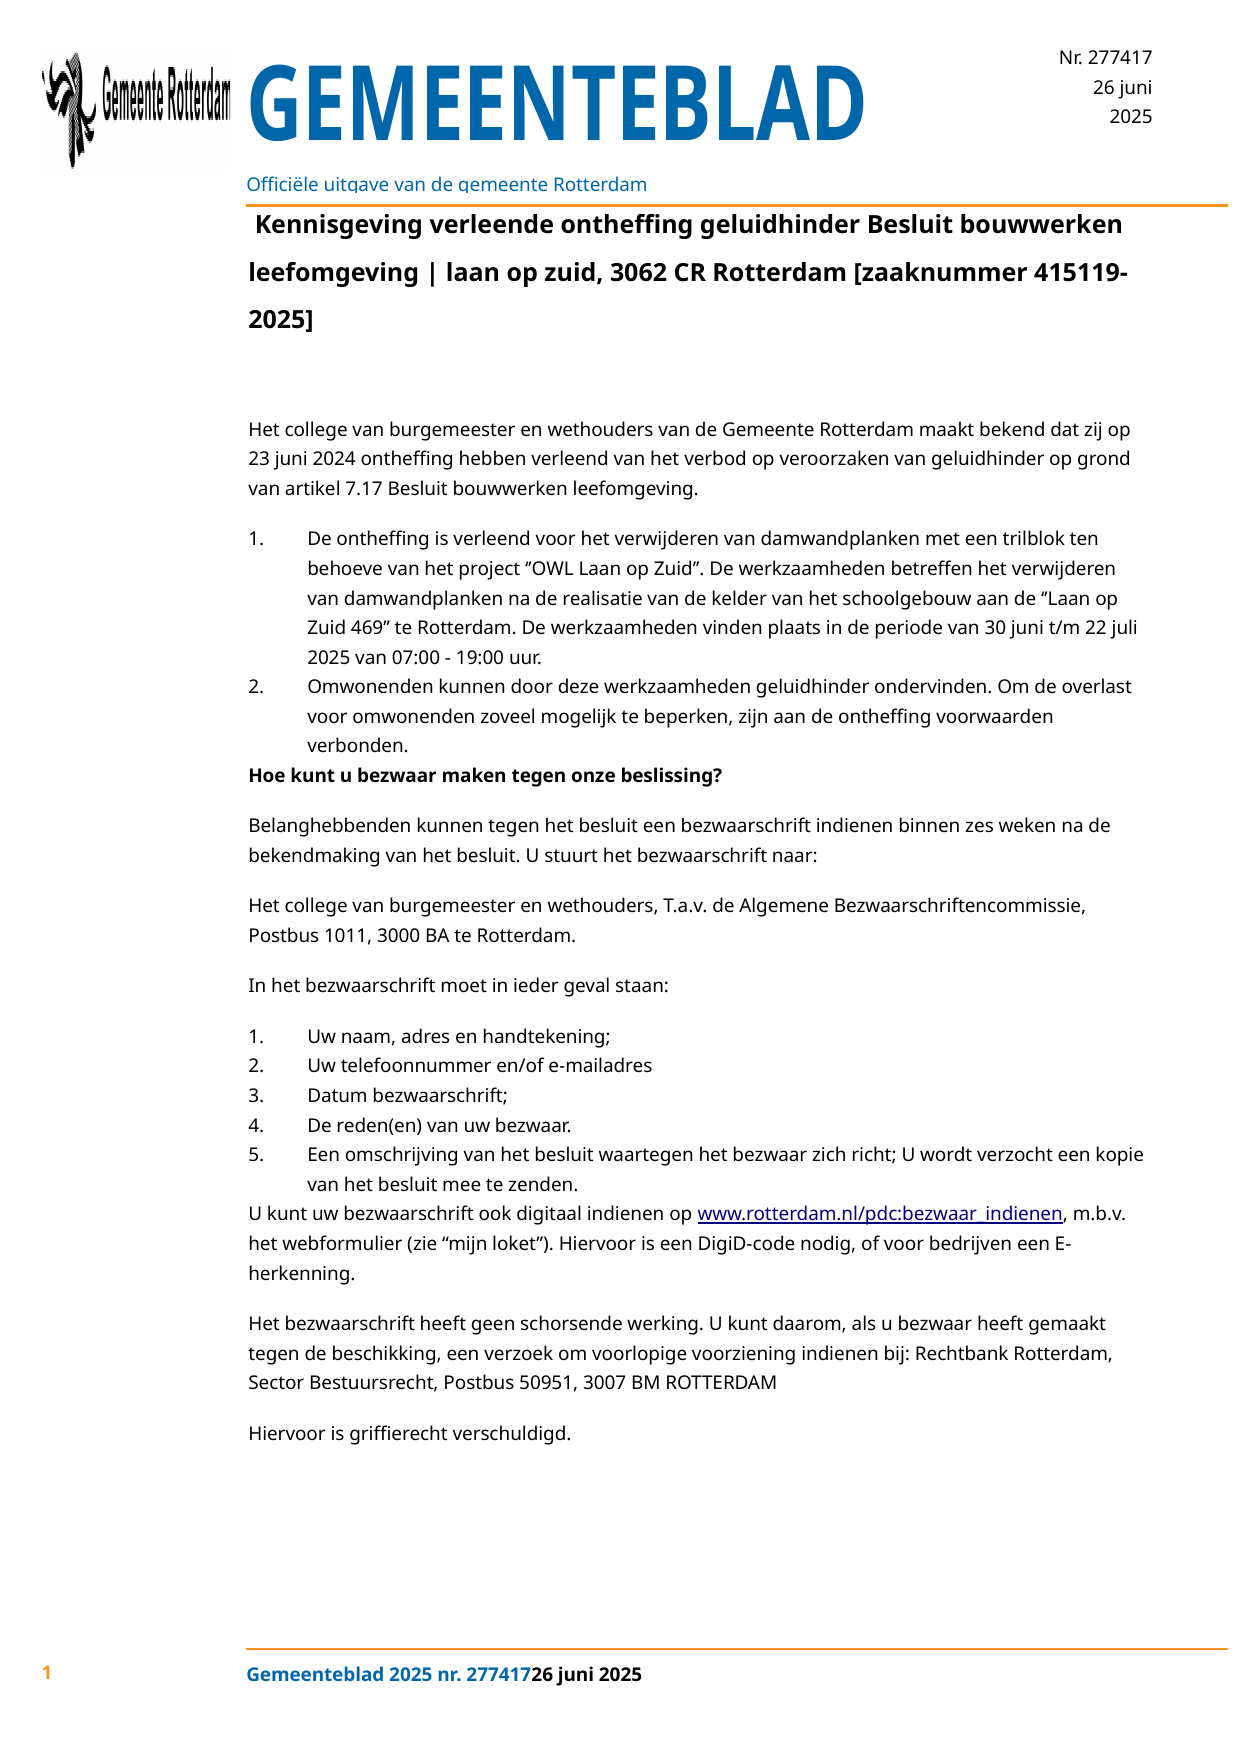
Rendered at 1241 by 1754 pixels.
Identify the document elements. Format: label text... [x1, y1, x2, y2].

picture [41, 47, 231, 172]
text Kennisgeving verleende ontheffing geluidhinder Besluit bouwwerken leefomgeving | laan op zuid, 3062 CR Rotterdam [zaaknummer 415119-2025] [248, 207, 1152, 336]
list Uw naam, adres en handtekening; [248, 1023, 1152, 1049]
list De reden(en) van uw bezwaar. [248, 1112, 1152, 1137]
text Hiervoor is griffierecht verschuldigd. [248, 1420, 1152, 1445]
text Belanghebbenden kunnen tegen het besluit een bezwaarschrift indienen binnen zes weken na de bekendmaking van het besluit. U stuurt het bezwaarschrift naar: [248, 813, 1152, 868]
list Omwonenden kunnen door deze werkzaamheden geluidhinder ondervinden. Om de overlast voor omwonenden zoveel mogelijk te beperken, zijn aan de ontheffing voorwaarden verbonden. [248, 673, 1152, 758]
text Het bezwaarschrift heeft geen schorsende werking. U kunt daarom, als u bezwaar heeft gemaakt tegen de beschikking, een verzoek om voorlopige voorziening indienen bij: Rechtbank Rotterdam, Sector Bestuursrecht, Postbus 50951, 3007 BM ROTTERDAM [248, 1310, 1152, 1395]
text Hoe kunt u bezwaar maken tegen onze beslissing? [248, 762, 1152, 788]
list Uw telefoonnummer en/of e-mailadres [248, 1053, 1152, 1078]
list Datum bezwaarschrift; [248, 1082, 1152, 1108]
text Het college van burgemeester en wethouders, T.a.v. de Algemene Bezwaarschriftencommissie, Postbus 1011, 3000 BA te Rotterdam. [248, 893, 1152, 948]
list Een omschrijving van het besluit waartegen het bezwaar zich richt; U wordt verzocht een kopie van het besluit mee te zenden. [248, 1141, 1152, 1197]
text In het bezwaarschrift moet in ieder geval staan: [248, 973, 1152, 998]
list De ontheffing is verleend voor het verwijderen van damwandplanken met een trilblok ten behoeve van het project ‘’OWL Laan op Zuid’’. De werkzaamheden betreffen het verwijderen van damwandplanken na de realisatie van de kelder van het schoolgebouw aan de ‘’Laan op Zuid 469’’ te Rotterdam. De werkzaamheden vinden plaats in de periode van 30 juni t/m 22 juli 2025 van 07:00 - 19:00 uur. [248, 526, 1152, 669]
text Het college van burgemeester en wethouders van de Gemeente Rotterdam maakt bekend dat zij op 23 juni 2024 ontheffing hebben verleend van het verbod op veroorzaken van geluidhinder op grond van artikel 7.17 Besluit bouwwerken leefomgeving. [248, 416, 1152, 501]
text U kunt uw bezwaarschrift ook digitaal indienen op www.rotterdam.nl/pdc:bezwaar_indienen, m.b.v. het webformulier (zie “mijn loket”). Hiervoor is een DigiD-code nodig, of voor bedrijven een E-herkenning. [248, 1201, 1152, 1285]
